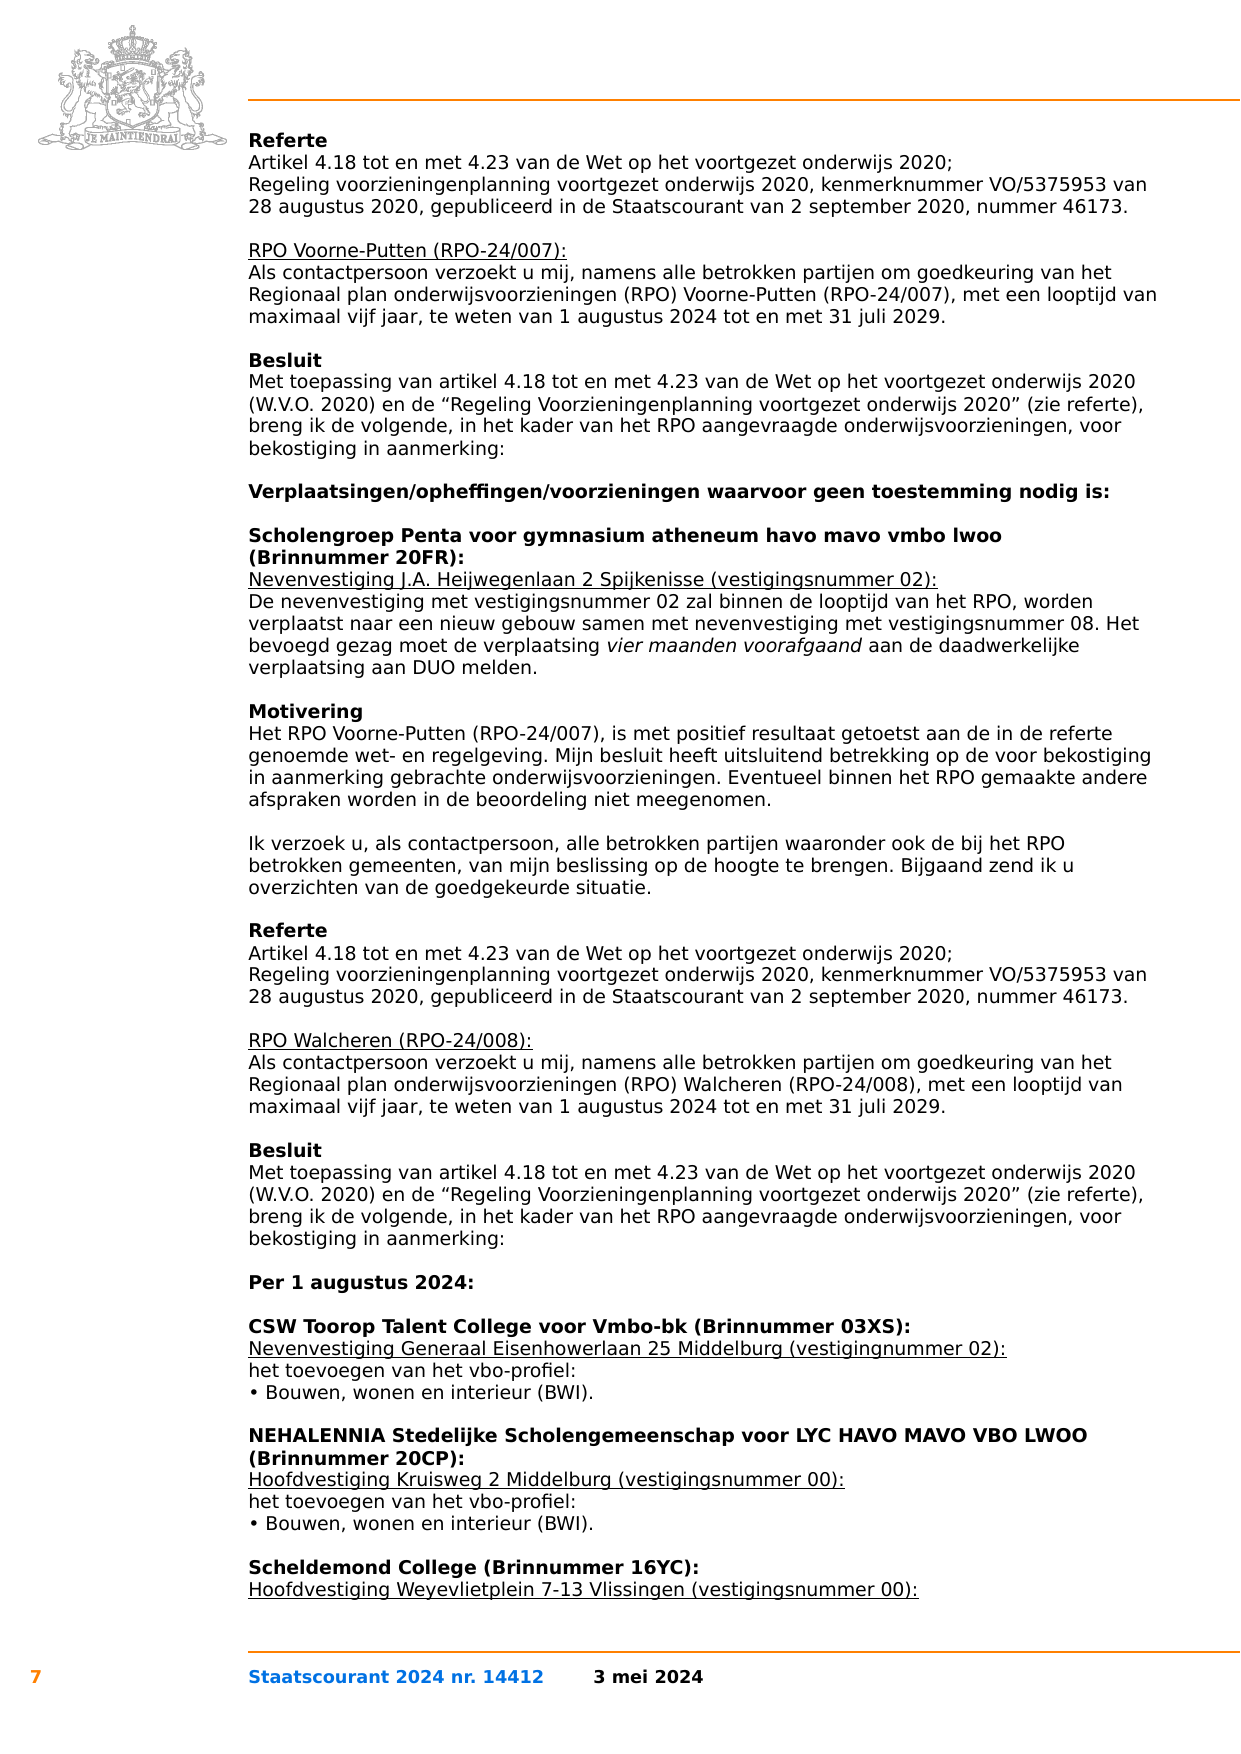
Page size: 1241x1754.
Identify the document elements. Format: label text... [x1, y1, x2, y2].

text • Bouwen, wonen en interieur (BWI). [248, 1382, 1163, 1403]
text NEHALENNIA Stedelijke Scholengemeenschap voor LYC HAVO MAVO VBO LWOO (Brinnummer 20CP): [248, 1425, 1163, 1469]
text Referte [248, 130, 1163, 152]
text Referte [248, 920, 1163, 942]
text Verplaatsingen/opheffingen/voorzieningen waarvoor geen toestemming nodig is: [248, 481, 1163, 503]
text Hoofdvestiging Weyevlietplein 7-13 Vlissingen (vestigingsnummer 00): [248, 1579, 1163, 1601]
text Het RPO Voorne-Putten (RPO-24/007), is met positief resultaat getoetst aan de in de referte genoemde wet- en regelgeving. Mijn besluit heeft uitsluitend betrekking op de voor bekostiging in aanmerking gebrachte onderwijsvoorzieningen. Eventueel binnen het RPO gemaakte andere afspraken worden in de beoordeling niet meegenomen. [248, 723, 1163, 811]
text Als contactpersoon verzoekt u mij, namens alle betrokken partijen om goedkeuring van het Regionaal plan onderwijsvoorzieningen (RPO) Voorne-Putten (RPO-24/007), met een looptijd van maximaal vijf jaar, te weten van 1 augustus 2024 tot en met 31 juli 2029. [248, 262, 1163, 328]
text Motivering [248, 701, 1163, 723]
text CSW Toorop Talent College voor Vmbo-bk (Brinnummer 03XS): [248, 1316, 1163, 1338]
text Scholengroep Penta voor gymnasium atheneum havo mavo vmbo lwoo (Brinnummer 20FR): [248, 525, 1163, 569]
text Met toepassing van artikel 4.18 tot en met 4.23 van de Wet op het voortgezet onderwijs 2020 (W.V.O. 2020) en de “Regeling Voorzieningenplanning voortgezet onderwijs 2020” (zie referte), breng ik de volgende, in het kader van het RPO aangevraagde onderwijsvoorzieningen, voor bekostiging in aanmerking: [248, 371, 1163, 459]
text • Bouwen, wonen en interieur (BWI). [248, 1513, 1163, 1535]
text Regeling voorzieningenplanning voortgezet onderwijs 2020, kenmerknummer VO/5375953 van 28 augustus 2020, gepubliceerd in de Staatscourant van 2 september 2020, nummer 46173. [248, 964, 1163, 1008]
text Hoofdvestiging Kruisweg 2 Middelburg (vestigingsnummer 00): [248, 1469, 1163, 1491]
text De nevenvestiging met vestigingsnummer 02 zal binnen de looptijd van het RPO, worden verplaatst naar een nieuw gebouw samen met nevenvestiging met vestigingsnummer 08. Het bevoegd gezag moet de verplaatsing vier maanden voorafgaand aan de daadwerkelijke verplaatsing aan DUO melden. [248, 591, 1163, 679]
text Besluit [248, 1140, 1163, 1162]
text Artikel 4.18 tot en met 4.23 van de Wet op het voortgezet onderwijs 2020; [248, 942, 1163, 964]
text het toevoegen van het vbo-profiel: [248, 1359, 1163, 1382]
text Ik verzoek u, als contactpersoon, alle betrokken partijen waaronder ook de bij het RPO betrokken gemeenten, van mijn beslissing op de hoogte te brengen. Bijgaand zend ik u overzichten van de goedgekeurde situatie. [248, 833, 1163, 898]
text Nevenvestiging Generaal Eisenhowerlaan 25 Middelburg (vestigingnummer 02): [248, 1338, 1163, 1359]
text Nevenvestiging J.A. Heijwegenlaan 2 Spijkenisse (vestigingsnummer 02): [248, 569, 1163, 591]
text Regeling voorzieningenplanning voortgezet onderwijs 2020, kenmerknummer VO/5375953 van 28 augustus 2020, gepubliceerd in de Staatscourant van 2 september 2020, nummer 46173. [248, 174, 1163, 218]
text Per 1 augustus 2024: [248, 1272, 1163, 1294]
text Scheldemond College (Brinnummer 16YC): [248, 1557, 1163, 1579]
text Met toepassing van artikel 4.18 tot en met 4.23 van de Wet op het voortgezet onderwijs 2020 (W.V.O. 2020) en de “Regeling Voorzieningenplanning voortgezet onderwijs 2020” (zie referte), breng ik de volgende, in het kader van het RPO aangevraagde onderwijsvoorzieningen, voor bekostiging in aanmerking: [248, 1162, 1163, 1250]
text het toevoegen van het vbo-profiel: [248, 1491, 1163, 1513]
text Als contactpersoon verzoekt u mij, namens alle betrokken partijen om goedkeuring van het Regionaal plan onderwijsvoorzieningen (RPO) Walcheren (RPO-24/008), met een looptijd van maximaal vijf jaar, te weten van 1 augustus 2024 tot en met 31 juli 2029. [248, 1052, 1163, 1118]
text RPO Voorne-Putten (RPO-24/007): [248, 240, 1163, 262]
text RPO Walcheren (RPO-24/008): [248, 1030, 1163, 1052]
text Artikel 4.18 tot en met 4.23 van de Wet op het voortgezet onderwijs 2020; [248, 152, 1163, 174]
picture [38, 25, 227, 150]
text Besluit [248, 349, 1163, 371]
